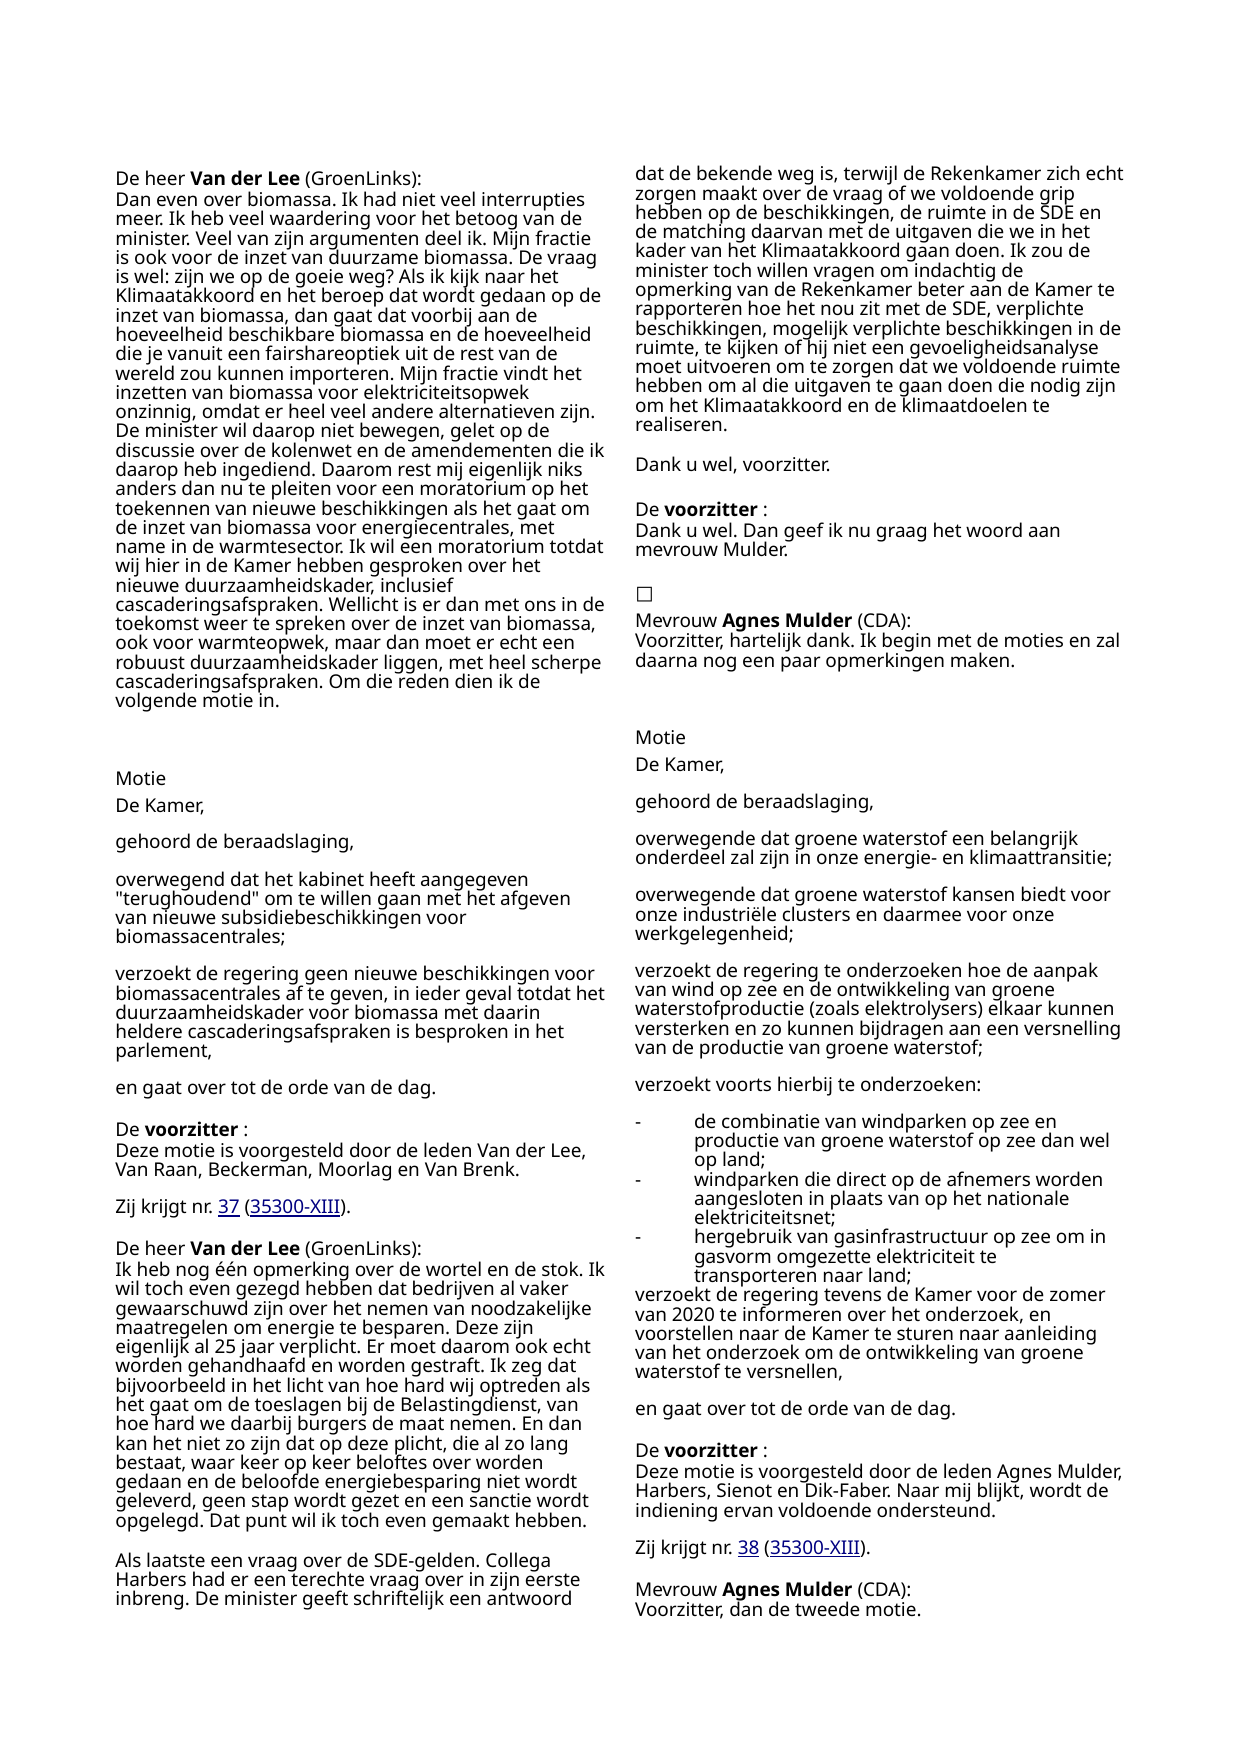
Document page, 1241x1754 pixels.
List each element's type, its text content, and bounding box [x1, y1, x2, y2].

text overwegend dat het kabinet heeft aangegeven "terughoudend" om te willen gaan met het afgeven van nieuwe subsidiebeschikkingen voor biomassacentrales; [115, 871, 605, 948]
text Dank u wel, voorzitter. [635, 456, 1125, 475]
text overwegende dat groene waterstof kansen biedt voor onze industriële clusters en daarmee voor onze werkgelegenheid; [635, 886, 1125, 944]
text en gaat over tot de orde van de dag. [115, 1079, 605, 1099]
text Deze motie is voorgesteld door de leden Agnes Mulder, Harbers, Sienot en Dik-Faber. Naar mij blijkt, wordt de indiening ervan voldoende ondersteund. [635, 1463, 1125, 1521]
text verzoekt de regering geen nieuwe beschikkingen voor biomassacentrales af te geven, in ieder geval totdat het duurzaamheidskader voor biomassa met daarin heldere cascaderingsafspraken is besproken in het parlement, [115, 965, 605, 1062]
text Mevrouw Agnes Mulder (CDA): [635, 1576, 1125, 1601]
text De heer Van der Lee (GroenLinks): [115, 165, 605, 191]
text Zij krijgt nr. 38 (35300-XIII). [635, 1539, 1125, 1558]
text overwegende dat groene waterstof een belangrijk onderdeel zal zijn in onze energie- en klimaattransitie; [635, 830, 1125, 869]
text Ik heb nog één opmerking over de wortel en de stok. Ik wil toch even gezegd hebben dat bedrijven al vaker gewaarschuwd zijn over het nemen van noodzakelijke maatregelen om energie te besparen. Deze zijn eigenlijk al 25 jaar verplicht. Er moet daarom ook echt worden gehandhaafd en worden gestraft. Ik zeg dat bijvoorbeeld in het licht van hoe hard wij optreden als het gaat om de toeslagen bij de Belastingdienst, van hoe hard we daarbij burgers de maat nemen. En dan kan het niet zo zijn dat op deze plicht, die al zo lang bestaat, waar keer op keer beloftes over worden gedaan en de beloofde energiebesparing niet wordt geleverd, geen stap wordt gezet en een sanctie wordt opgelegd. Dat punt wil ik toch even gemaakt hebben. [115, 1261, 605, 1531]
text dat de bekende weg is, terwijl de Rekenkamer zich echt zorgen maakt over de vraag of we voldoende grip hebben op de beschikkingen, de ruimte in de SDE en de matching daarvan met de uitgaven die we in het kader van het Klimaatakkoord gaan doen. Ik zou de minister toch willen vragen om indachtig de opmerking van de Rekenkamer beter aan de Kamer te rapporteren hoe het nou zit met de SDE, verplichte beschikkingen, mogelijk verplichte beschikkingen in de ruimte, te kijken of hij niet een gevoeligheidsanalyse moet uitvoeren om te zorgen dat we voldoende ruimte hebben om al die uitgaven te gaan doen die nodig zijn om het Klimaatakkoord en de klimaatdoelen te realiseren. [635, 165, 1125, 435]
text Motie [115, 765, 605, 791]
text Deze motie is voorgesteld door de leden Van der Lee, Van Raan, Beckerman, Moorlag en Van Brenk. [115, 1142, 605, 1181]
text Dank u wel. Dan geef ik nu graag het woord aan mevrouw Mulder. [635, 522, 1125, 560]
text ⬜ [635, 581, 1125, 607]
text Als laatste een vraag over de SDE-gelden. Collega Harbers had er een terechte vraag over in zijn eerste inbreng. De minister geeft schriftelijk een antwoord [115, 1552, 605, 1609]
text De voorzitter : [115, 1116, 605, 1142]
text gehoord de beraadslaging, [115, 833, 605, 853]
text gehoord de beraadslaging, [635, 793, 1125, 812]
text De Kamer, [115, 797, 605, 816]
text Zij krijgt nr. 37 (35300-XIII). [115, 1198, 605, 1218]
list de combinatie van windparken op zee en productie van groene waterstof op zee dan wel op land; [635, 1113, 1125, 1171]
list hergebruik van gasinfrastructuur op zee om in gasvorm omgezette elektriciteit te transporteren naar land; [635, 1228, 1125, 1286]
text verzoekt de regering te onderzoeken hoe de aanpak van wind op zee en de ontwikkeling van groene waterstofproductie (zoals elektrolysers) elkaar kunnen versterken en zo kunnen bijdragen aan een versnelling van de productie van groene waterstof; [635, 962, 1125, 1058]
text verzoekt de regering tevens de Kamer voor de zomer van 2020 te informeren over het onderzoek, en voorstellen naar de Kamer te sturen naar aanleiding van het onderzoek om de ontwikkeling van groene waterstof te versnellen, [635, 1286, 1125, 1383]
text De voorzitter : [635, 496, 1125, 522]
text Voorzitter, hartelijk dank. Ik begin met de moties en zal daarna nog een paar opmerkingen maken. [635, 632, 1125, 671]
text Motie [635, 724, 1125, 750]
text De heer Van der Lee (GroenLinks): [115, 1235, 605, 1261]
text De Kamer, [635, 756, 1125, 775]
text Mevrouw Agnes Mulder (CDA): [635, 607, 1125, 632]
text en gaat over tot de orde van de dag. [635, 1400, 1125, 1420]
list windparken die direct op de afnemers worden aangesloten in plaats van op het nationale elektriciteitsnet; [635, 1171, 1125, 1228]
text verzoekt voorts hierbij te onderzoeken: [635, 1076, 1125, 1095]
text De voorzitter : [635, 1437, 1125, 1463]
text Dan even over biomassa. Ik had niet veel interrupties meer. Ik heb veel waardering voor het betoog van de minister. Veel van zijn argumenten deel ik. Mijn fractie is ook voor de inzet van duurzame biomassa. De vraag is wel: zijn we op de goeie weg? Als ik kijk naar het Klimaatakkoord en het beroep dat wordt gedaan op de inzet van biomassa, dan gaat dat voorbij aan de hoeveelheid beschikbare biomassa en de hoeveelheid die je vanuit een fairshareoptiek uit de rest van de wereld zou kunnen importeren. Mijn fractie vindt het inzetten van biomassa voor elektriciteitsopwek onzinnig, omdat er heel veel andere alternatieven zijn. De minister wil daarop niet bewegen, gelet op de discussie over de kolenwet en de amendementen die ik daarop heb ingediend. Daarom rest mij eigenlijk niks anders dan nu te pleiten voor een moratorium op het toekennen van nieuwe beschikkingen als het gaat om de inzet van biomassa voor energiecentrales, met name in de warmtesector. Ik wil een moratorium totdat wij hier in de Kamer hebben gesproken over het nieuwe duurzaamheidskader, inclusief cascaderingsafspraken. Wellicht is er dan met ons in de toekomst weer te spreken over de inzet van biomassa, ook voor warmteopwek, maar dan moet er echt een robuust duurzaamheidskader liggen, met heel scherpe cascaderingsafspraken. Om die reden dien ik de volgende motie in. [115, 191, 605, 711]
text Voorzitter, dan de tweede motie. [635, 1601, 1125, 1621]
